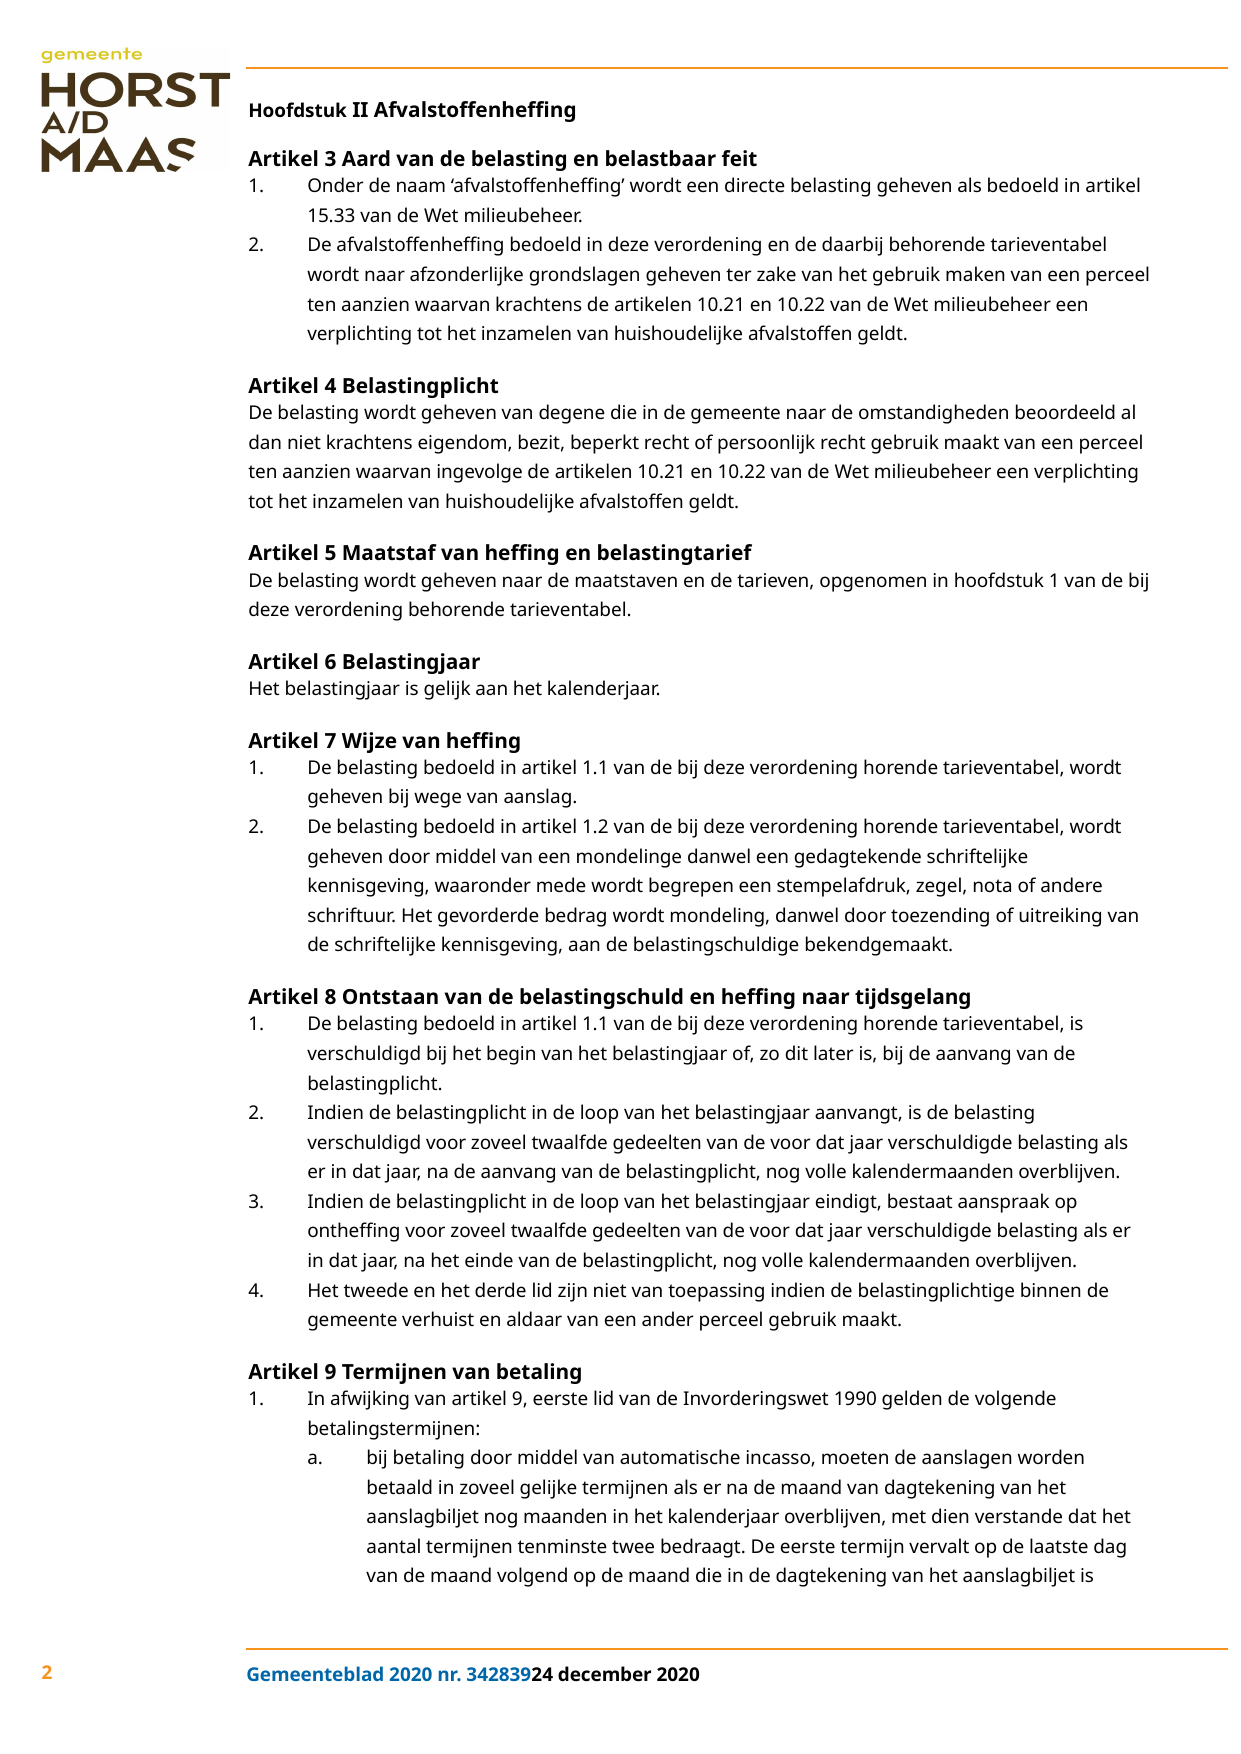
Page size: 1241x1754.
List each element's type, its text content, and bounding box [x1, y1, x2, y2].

text Artikel 4 Belastingplicht [248, 371, 1152, 399]
text Artikel 6 Belastingjaar [248, 647, 1152, 675]
text De belasting wordt geheven naar de maatstaven en de tarieven, opgenomen in hoofdstuk 1 van de bij deze verordening behorende tarieventabel. [248, 567, 1152, 622]
list De belasting bedoeld in artikel 1.1 van de bij deze verordening horende tarieventabel, is verschuldigd bij het begin van het belastingjaar of, zo dit later is, bij de aanvang van de belastingplicht. [248, 1011, 1152, 1095]
list Het tweede en het derde lid zijn niet van toepassing indien de belastingplichtige binnen de gemeente verhuist en aldaar van een ander perceel gebruik maakt. [248, 1277, 1152, 1332]
list De belasting bedoeld in artikel 1.2 van de bij deze verordening horende tarieventabel, wordt geheven door middel van een mondelinge danwel een gedagtekende schriftelijke kennisgeving, waaronder mede wordt begrepen een stempelafdruk, zegel, nota of andere schriftuur. Het gevorderde bedrag wordt mondeling, danwel door toezending of uitreiking van de schriftelijke kennisgeving, aan de belastingschuldige bekendgemaakt. [248, 813, 1152, 957]
list In afwijking van artikel 9, eerste lid van de Invorderingswet 1990 gelden de volgende betalingstermijnen: [248, 1385, 1152, 1441]
list Onder de naam ‘afvalstoffenheffing’ wordt een directe belasting geheven als bedoeld in artikel 15.33 van de Wet milieubeheer. [248, 172, 1152, 228]
text Artikel 7 Wijze van heffing [248, 726, 1152, 754]
list Indien de belastingplicht in de loop van het belastingjaar aanvangt, is de belasting verschuldigd voor zoveel twaalfde gedeelten van de voor dat jaar verschuldigde belasting als er in dat jaar, na de aanvang van de belastingplicht, nog volle kalendermaanden overblijven. [248, 1099, 1152, 1184]
text Hoofdstuk II Afvalstoffenheffing [248, 95, 1152, 123]
list De belasting bedoeld in artikel 1.1 van de bij deze verordening horende tarieventabel, wordt geheven bij wege van aanslag. [248, 754, 1152, 809]
text Het belastingjaar is gelijk aan het kalenderjaar. [248, 675, 1152, 701]
list bij betaling door middel van automatische incasso, moeten de aanslagen worden betaald in zoveel gelijke termijnen als er na de maand van dagtekening van het aanslagbiljet nog maanden in het kalenderjaar overblijven, met dien verstande dat het aantal termijnen tenminste twee bedraagt. De eerste termijn vervalt op de laatste dag van de maand volgend op de maand die in de dagtekening van het aanslagbiljet is [307, 1444, 1152, 1588]
text Artikel 9 Termijnen van betaling [248, 1357, 1152, 1385]
text Artikel 3 Aard van de belasting en belastbaar feit [248, 144, 1152, 172]
text Artikel 5 Maatstaf van heffing en belastingtarief [248, 538, 1152, 567]
list De afvalstoffenheffing bedoeld in deze verordening en de daarbij behorende tarieventabel wordt naar afzonderlijke grondslagen geheven ter zake van het gebruik maken van een perceel ten aanzien waarvan krachtens de artikelen 10.21 en 10.22 van de Wet milieubeheer een verplichting tot het inzamelen van huishoudelijke afvalstoffen geldt. [248, 232, 1152, 346]
text De belasting wordt geheven van degene die in de gemeente naar de omstandigheden beoordeeld al dan niet krachtens eigendom, bezit, beperkt recht of persoonlijk recht gebruik maakt van een perceel ten aanzien waarvan ingevolge de artikelen 10.21 en 10.22 van de Wet milieubeheer een verplichting tot het inzamelen van huishoudelijke afvalstoffen geldt. [248, 399, 1152, 514]
picture [41, 47, 231, 172]
text Artikel 8 Ontstaan van de belastingschuld en heffing naar tijdsgelang [248, 982, 1152, 1011]
list Indien de belastingplicht in de loop van het belastingjaar eindigt, bestaat aanspraak op ontheffing voor zoveel twaalfde gedeelten van de voor dat jaar verschuldigde belasting als er in dat jaar, na het einde van de belastingplicht, nog volle kalendermaanden overblijven. [248, 1188, 1152, 1273]
